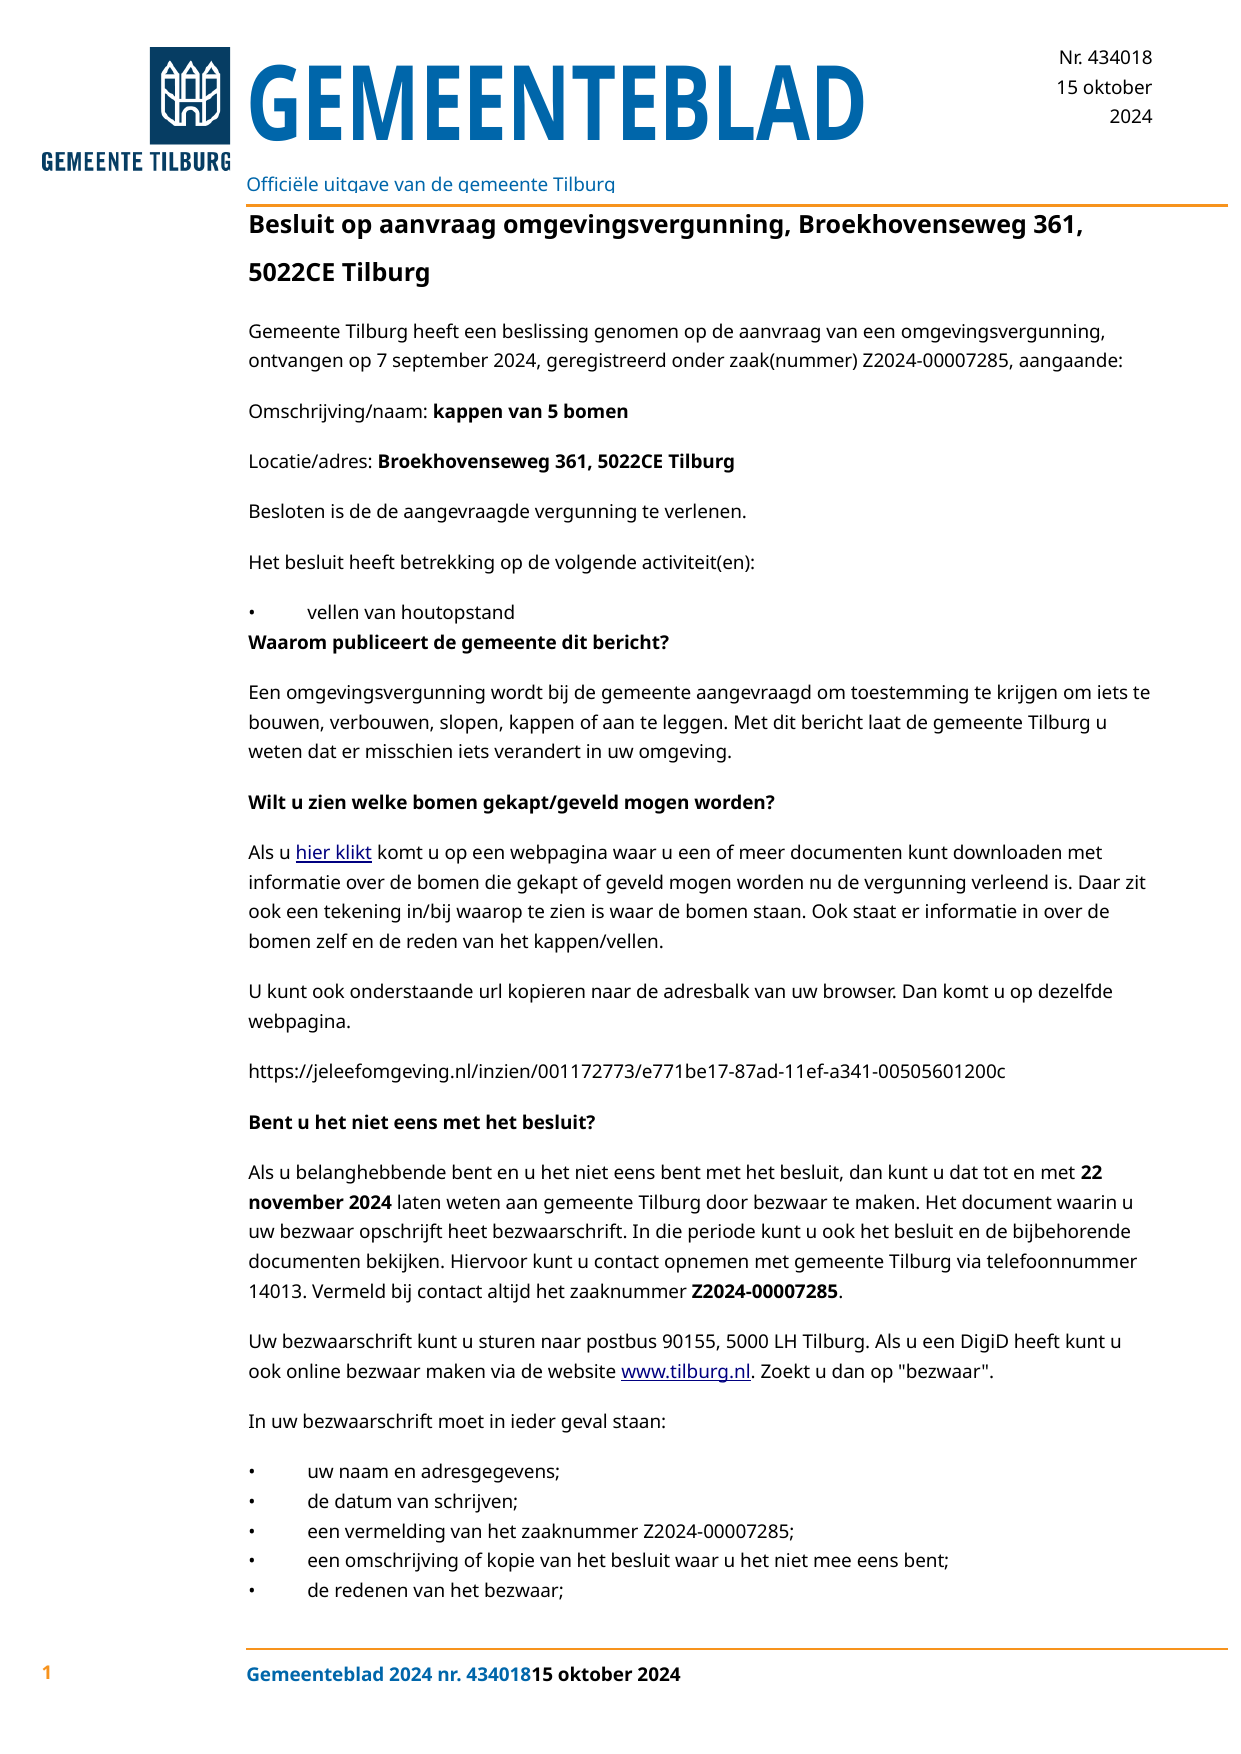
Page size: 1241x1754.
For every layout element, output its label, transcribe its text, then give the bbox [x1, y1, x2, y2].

text Als u hier klikt komt u op een webpagina waar u een of meer documenten kunt downloaden met informatie over de bomen die gekapt of geveld mogen worden nu de vergunning verleend is. Daar zit ook een tekening in/bij waarop te zien is waar de bomen staan. Ook staat er informatie in over de bomen zelf en de reden van het kappen/vellen. [248, 839, 1152, 954]
text Als u belanghebbende bent en u het niet eens bent met het besluit, dan kunt u dat tot en met 22 november 2024 laten weten aan gemeente Tilburg door bezwaar te maken. Het document waarin u uw bezwaar opschrijft heet bezwaarschrift. In die periode kunt u ook het besluit en de bijbehorende documenten bekijken. Hiervoor kunt u contact opnemen met gemeente Tilburg via telefoonnummer 14013. Vermeld bij contact altijd het zaaknummer Z2024-00007285. [248, 1159, 1152, 1304]
text U kunt ook onderstaande url kopieren naar de adresbalk van uw browser. Dan komt u op dezelfde webpagina. [248, 979, 1152, 1034]
list de datum van schrijven; [248, 1488, 1152, 1514]
text Een omgevingsvergunning wordt bij de gemeente aangevraagd om toestemming te krijgen om iets te bouwen, verbouwen, slopen, kappen of aan te leggen. Met dit bericht laat de gemeente Tilburg u weten dat er misschien iets verandert in uw omgeving. [248, 679, 1152, 764]
text Wilt u zien welke bomen gekapt/geveld mogen worden? [248, 789, 1152, 815]
text Waarom publiceert de gemeente dit bericht? [248, 629, 1152, 655]
text Locatie/adres: Broekhovenseweg 361, 5022CE Tilburg [248, 448, 1152, 474]
text Omschrijving/naam: kappen van 5 bomen [248, 398, 1152, 424]
list een omschrijving of kopie van het besluit waar u het niet mee eens bent; [248, 1547, 1152, 1573]
list de redenen van het bezwaar; [248, 1577, 1152, 1603]
text Besluit op aanvraag omgevingsvergunning, Broekhovenseweg 361, 5022CE Tilburg [248, 207, 1152, 288]
text https://jeleefomgeving.nl/inzien/001172773/e771be17-87ad-11ef-a341-00505601200c [248, 1059, 1152, 1084]
list een vermelding van het zaaknummer Z2024-00007285; [248, 1518, 1152, 1544]
picture [41, 47, 231, 172]
text Het besluit heeft betrekking op de volgende activiteit(en): [248, 549, 1152, 575]
text Besloten is de de aangevraagde vergunning te verlenen. [248, 499, 1152, 524]
text Gemeente Tilburg heeft een beslissing genomen op de aanvraag van een omgevingsvergunning, ontvangen op 7 september 2024, geregistreerd onder zaak(nummer) Z2024-00007285, aangaande: [248, 318, 1152, 373]
list uw naam en adresgegevens; [248, 1459, 1152, 1484]
text In uw bezwaarschrift moet in ieder geval staan: [248, 1408, 1152, 1434]
text Uw bezwaarschrift kunt u sturen naar postbus 90155, 5000 LH Tilburg. Als u een DigiD heeft kunt u ook online bezwaar maken via de website www.tilburg.nl. Zoekt u dan op "bezwaar". [248, 1328, 1152, 1384]
list vellen van houtopstand [248, 599, 1152, 625]
text Bent u het niet eens met het besluit? [248, 1109, 1152, 1135]
